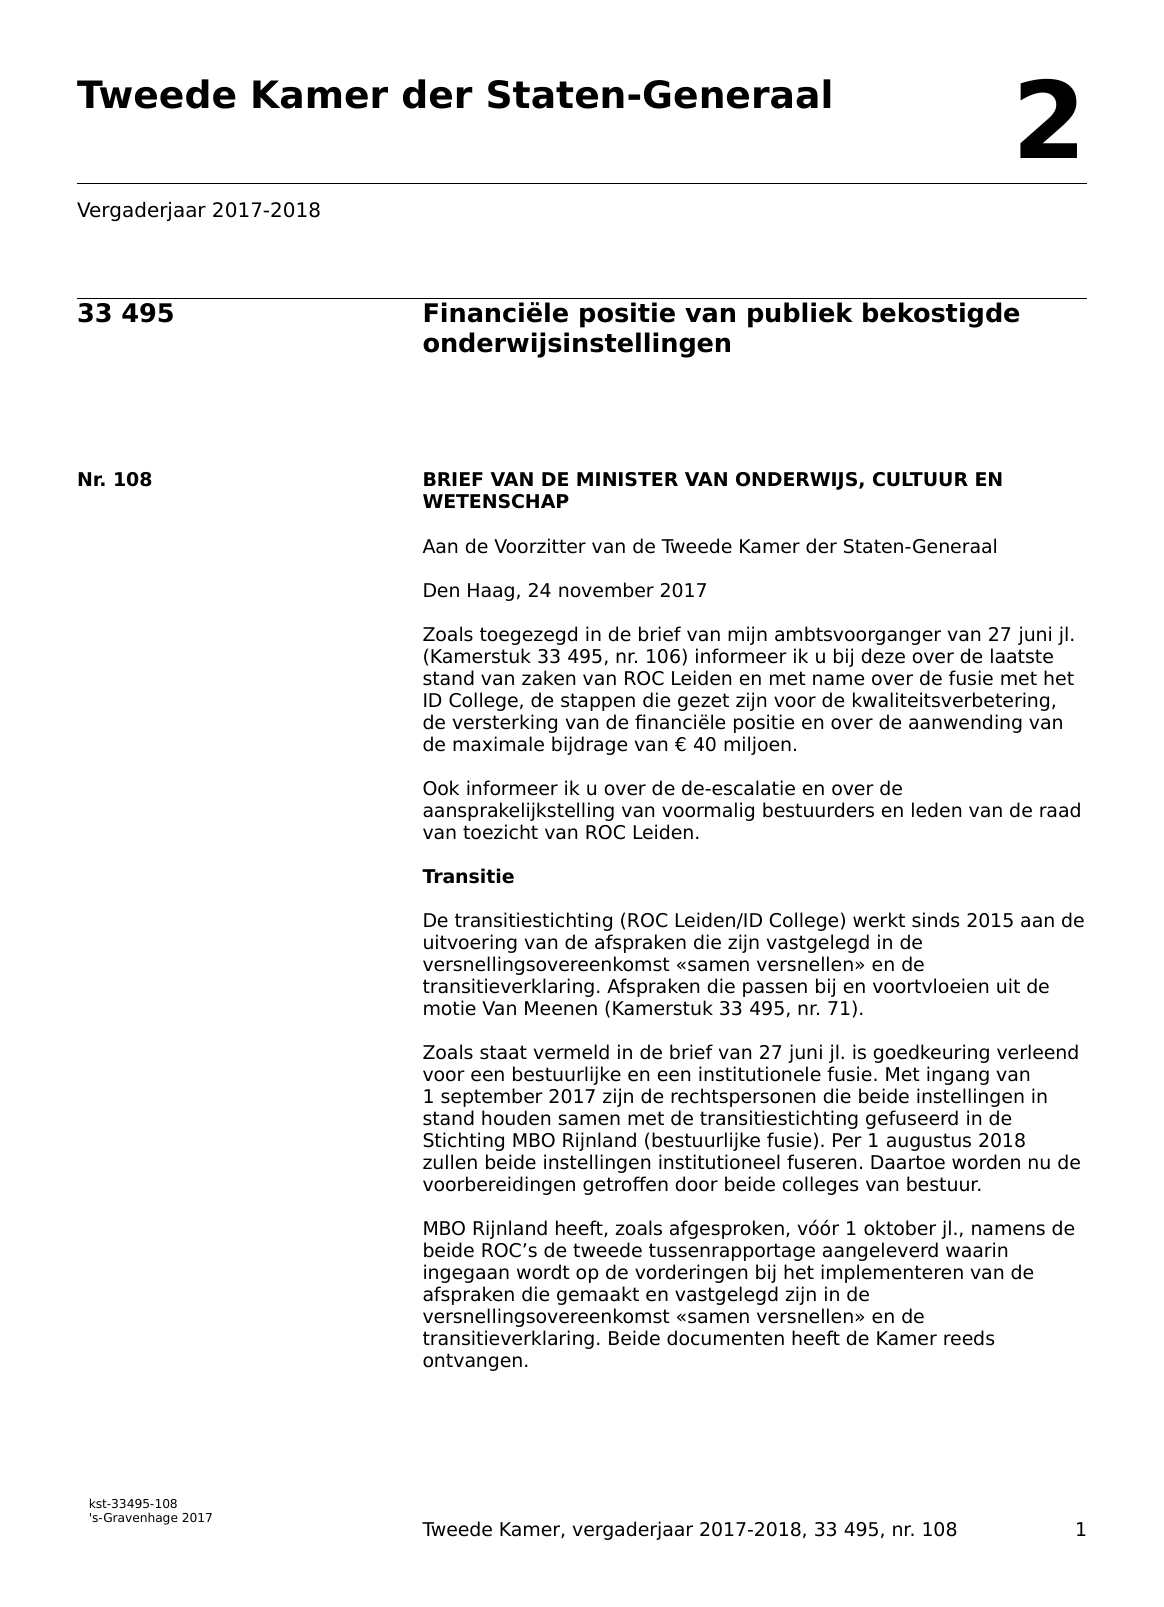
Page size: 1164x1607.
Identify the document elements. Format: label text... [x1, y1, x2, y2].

text Ook informeer ik u over de de-escalatie en over de aansprakelijkstelling van voormalig bestuurders en leden van de raad van toezicht van ROC Leiden. [422, 778, 1087, 844]
subtitle 33 495 Financiële positie van publiek bekostigde onderwijsinstellingen [77, 299, 1087, 358]
text Den Haag, 24 november 2017 [422, 580, 1087, 602]
text Aan de Voorzitter van de Tweede Kamer der Staten-Generaal [422, 536, 1087, 557]
subtitle Nr. 108 BRIEF VAN DE MINISTER VAN ONDERWIJS, CULTUUR EN WETENSCHAP [77, 469, 1087, 513]
text Zoals toegezegd in de brief van mijn ambtsvoorganger van 27 juni jl. (Kamerstuk 33 495, nr. 106) informeer ik u bij deze over de laatste stand van zaken van ROC Leiden en met name over de fusie met het ID College, de stappen die gezet zijn voor de kwaliteitsverbetering, de versterking van de financiële positie en over de aanwending van de maximale bijdrage van € 40 miljoen. [422, 624, 1087, 756]
text Zoals staat vermeld in de brief van 27 juni jl. is goedkeuring verleend voor een bestuurlijke en een institutionele fusie. Met ingang van 1 september 2017 zijn de rechtspersonen die beide instellingen in stand houden samen met de transitiestichting gefuseerd in de Stichting MBO Rijnland (bestuurlijke fusie). Per 1 augustus 2018 zullen beide instellingen institutioneel fuseren. Daartoe worden nu de voorbereidingen getroffen door beide colleges van bestuur. [422, 1042, 1087, 1196]
table_cell Vergaderjaar 2017-2018 [77, 184, 1087, 298]
text MBO Rijnland heeft, zoals afgesproken, vóór 1 oktober jl., namens de beide ROC’s de tweede tussenrapportage aangeleverd waarin ingegaan wordt op de vorderingen bij het implementeren van de afspraken die gemaakt en vastgelegd zijn in de versnellingsovereenkomst «samen versnellen» en de transitieverklaring. Beide documenten heeft de Kamer reeds ontvangen. [422, 1218, 1087, 1372]
table_header 2 [886, 59, 1087, 183]
subtitle Transitie [422, 866, 1087, 888]
text 's-Gravenhage 2017 [88, 1511, 323, 1525]
table_header Tweede Kamer der Staten-Generaal [77, 59, 886, 183]
text kst-33495-108 [88, 1497, 323, 1511]
text De transitiestichting (ROC Leiden/ID College) werkt sinds 2015 aan de uitvoering van de afspraken die zijn vastgelegd in de versnellingsovereenkomst «samen versnellen» en de transitieverklaring. Afspraken die passen bij en voortvloeien uit de motie Van Meenen (Kamerstuk 33 495, nr. 71). [422, 910, 1087, 1020]
